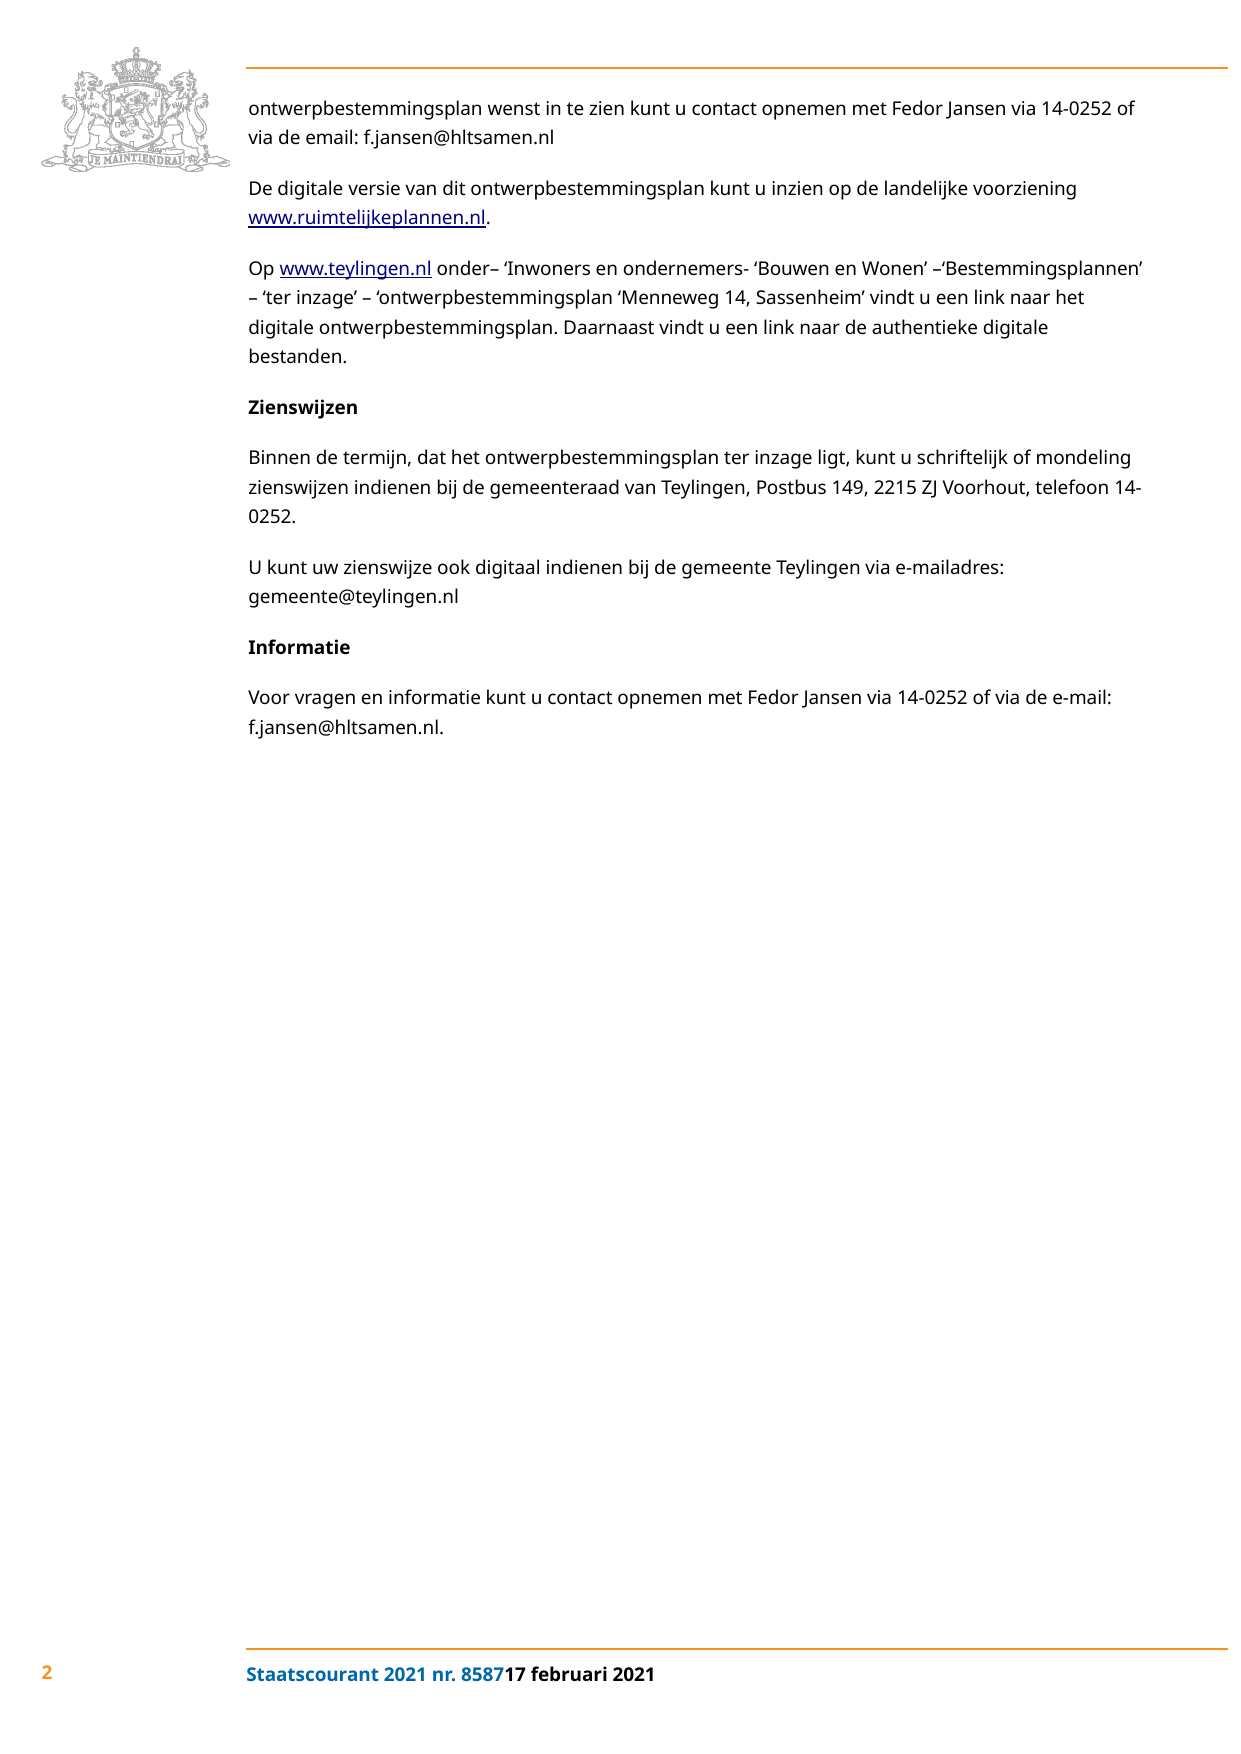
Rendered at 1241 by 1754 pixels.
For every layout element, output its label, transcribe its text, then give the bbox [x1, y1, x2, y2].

text Binnen de termijn, dat het ontwerpbestemmingsplan ter inzage ligt, kunt u schriftelijk of mondeling zienswijzen indienen bij de gemeenteraad van Teylingen, Postbus 149, 2215 ZJ Voorhout, telefoon 14-0252. [248, 444, 1152, 529]
text Zienswijzen [248, 394, 1152, 420]
text De digitale versie van dit ontwerpbestemmingsplan kunt u inzien op de landelijke voorziening www.ruimtelijkeplannen.nl. [248, 175, 1152, 230]
text ontwerpbestemmingsplan wenst in te zien kunt u contact opnemen met Fedor Jansen via 14-0252 of via de email: f.jansen@hltsamen.nl [248, 95, 1152, 150]
picture [41, 47, 231, 172]
text U kunt uw zienswijze ook digitaal indienen bij de gemeente Teylingen via e-mailadres: gemeente@teylingen.nl [248, 554, 1152, 609]
text Voor vragen en informatie kunt u contact opnemen met Fedor Jansen via 14-0252 of via de e-mail: f.jansen@hltsamen.nl. [248, 684, 1152, 740]
text Informatie [248, 634, 1152, 660]
text Op www.teylingen.nl onder– ‘Inwoners en ondernemers- ‘Bouwen en Wonen’ –‘Bestemmingsplannen’ – ‘ter inzage’ – ‘ontwerpbestemmingsplan ‘Menneweg 14, Sassenheim’ vindt u een link naar het digitale ontwerpbestemmingsplan. Daarnaast vindt u een link naar de authentieke digitale bestanden. [248, 255, 1152, 369]
